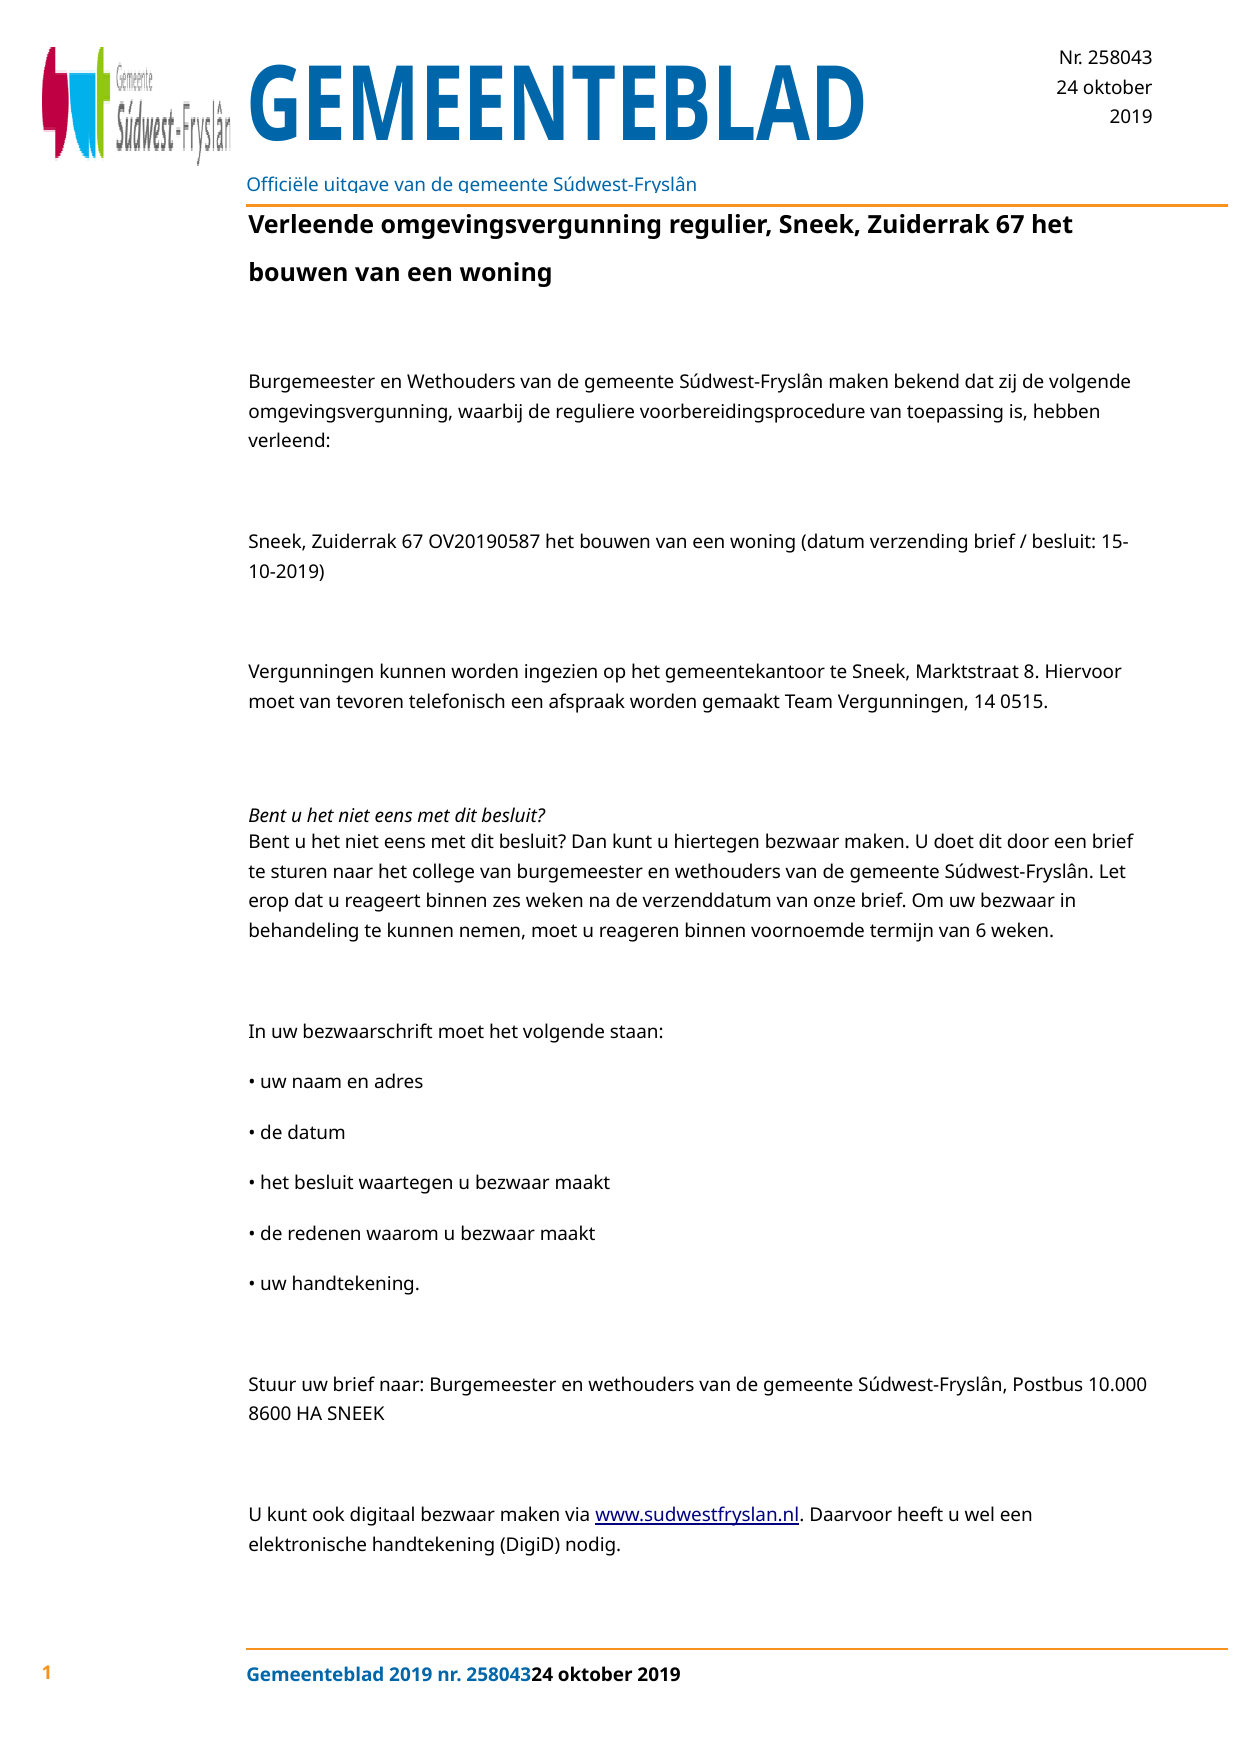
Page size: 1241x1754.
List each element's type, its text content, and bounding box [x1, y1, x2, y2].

text Bent u het niet eens met dit besluit? [248, 803, 1152, 828]
text Burgemeester en Wethouders van de gemeente Súdwest-Fryslân maken bekend dat zij de volgende omgevingsvergunning, waarbij de reguliere voorbereidingsprocedure van toepassing is, hebben verleend: [248, 368, 1152, 453]
text Bent u het niet eens met dit besluit? Dan kunt u hiertegen bezwaar maken. U doet dit door een brief te sturen naar het college van burgemeester en wethouders van de gemeente Súdwest-Fryslân. Let erop dat u reageert binnen zes weken na de verzenddatum van onze brief. Om uw bezwaar in behandeling te kunnen nemen, moet u reageren binnen voornoemde termijn van 6 weken. [248, 828, 1152, 943]
text Sneek, Zuiderrak 67 OV20190587 het bouwen van een woning (datum verzending brief / besluit: 15-10-2019) [248, 528, 1152, 584]
text Vergunningen kunnen worden ingezien op het gemeentekantoor te Sneek, Marktstraat 8. Hiervoor moet van tevoren telefonisch een afspraak worden gemaakt Team Vergunningen, 14 0515. [248, 659, 1152, 714]
picture [41, 47, 231, 172]
text In uw bezwaarschrift moet het volgende staan: [248, 1018, 1152, 1044]
text • de redenen waarom u bezwaar maakt [248, 1220, 1152, 1245]
text Stuur uw brief naar: Burgemeester en wethouders van de gemeente Súdwest-Fryslân, Postbus 10.000 8600 HA SNEEK [248, 1371, 1152, 1426]
text U kunt ook digitaal bezwaar maken via www.sudwestfryslan.nl. Daarvoor heeft u wel een elektronische handtekening (DigiD) nodig. [248, 1501, 1152, 1557]
text • de datum [248, 1119, 1152, 1144]
text • uw handtekening. [248, 1270, 1152, 1296]
text Verleende omgevingsvergunning regulier, Sneek, Zuiderrak 67 het bouwen van een woning [248, 207, 1152, 288]
text • het besluit waartegen u bezwaar maakt [248, 1169, 1152, 1195]
text • uw naam en adres [248, 1068, 1152, 1094]
